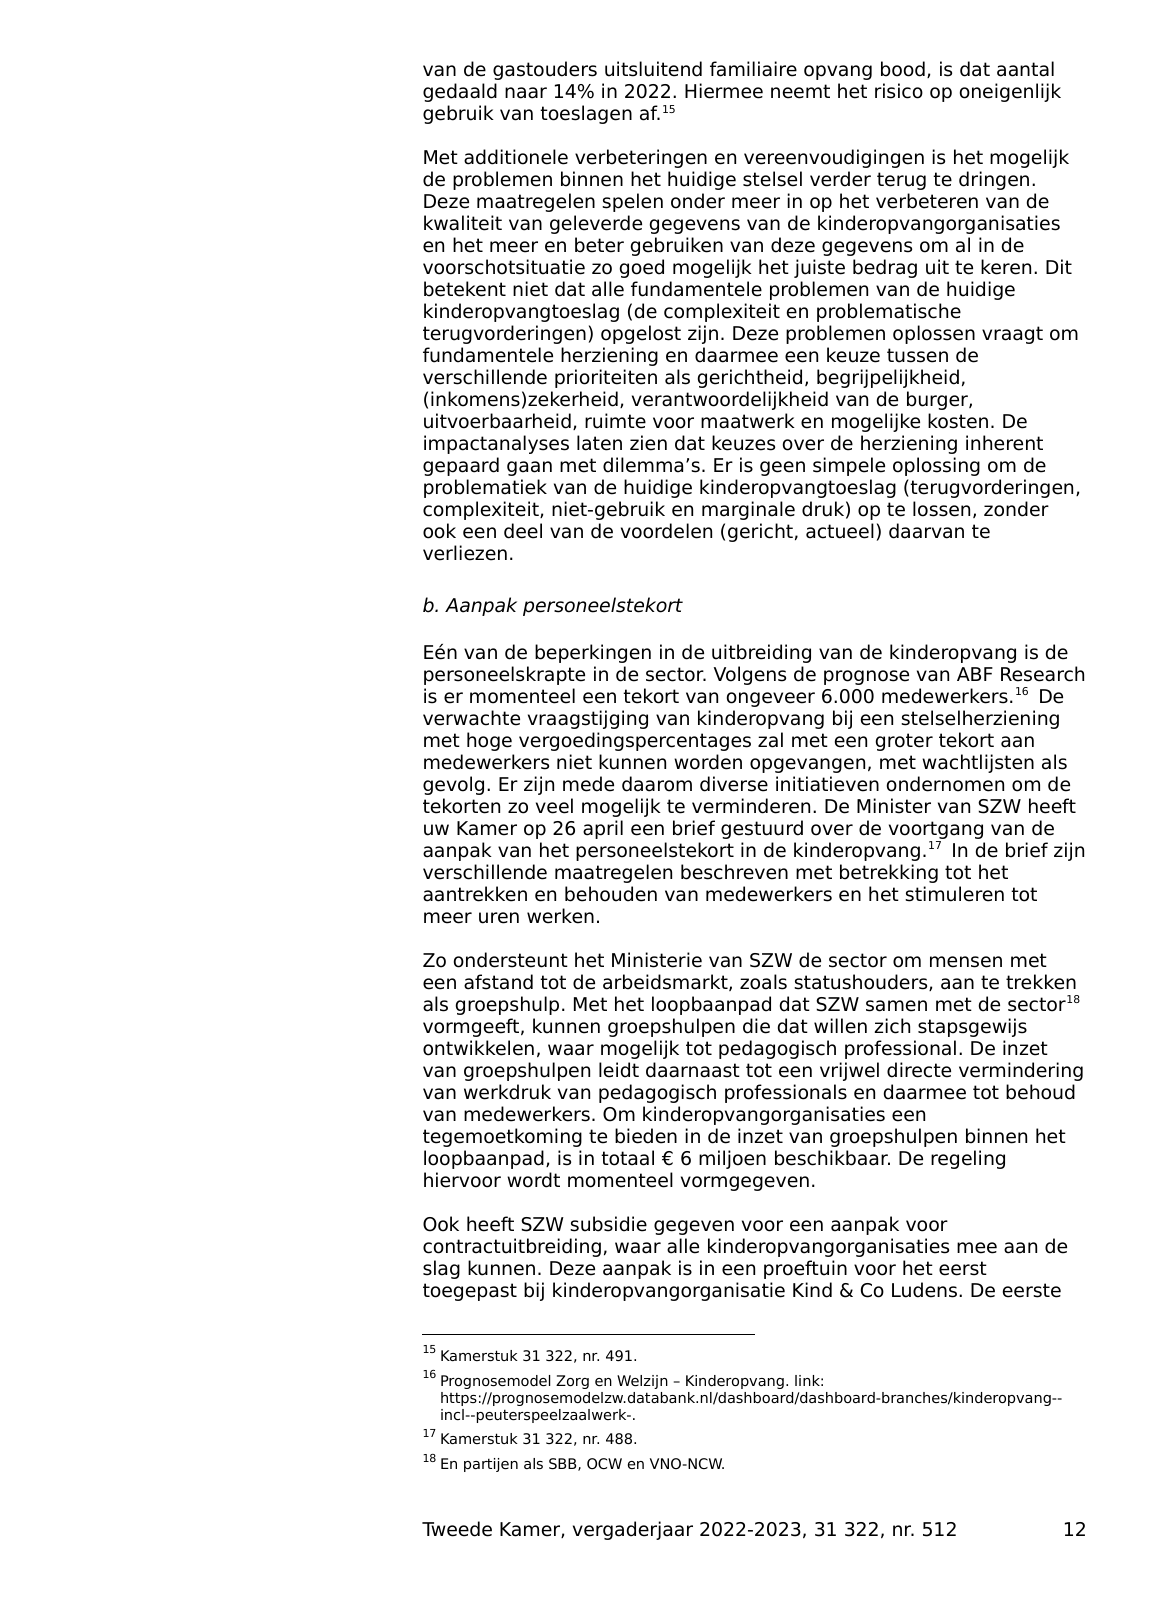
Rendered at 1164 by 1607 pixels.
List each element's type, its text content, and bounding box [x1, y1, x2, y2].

text Kamerstuk 31 322, nr. 488. [422, 1427, 1087, 1449]
text Eén van de beperkingen in de uitbreiding van de kinderopvang is de personeelskrapte in de sector. Volgens de prognose van ABF Research is er momenteel een tekort van ongeveer 6.000 medewerkers. De verwachte vraagstijging van kinderopvang bij een stelselherziening met hoge vergoedingspercentages zal met een groter tekort aan medewerkers niet kunnen worden opgevangen, met wachtlijsten als gevolg. Er zijn mede daarom diverse initiatieven ondernomen om de tekorten zo veel mogelijk te verminderen. De Minister van SZW heeft uw Kamer op 26 april een brief gestuurd over de voortgang van de aanpak van het personeelstekort in de kinderopvang. In de brief zijn verschillende maatregelen beschreven met betrekking tot het aantrekken en behouden van medewerkers en het stimuleren tot meer uren werken. [422, 642, 1087, 927]
text Zo ondersteunt het Ministerie van SZW de sector om mensen met een afstand tot de arbeidsmarkt, zoals statushouders, aan te trekken als groepshulp. Met het loopbaanpad dat SZW samen met de sector vormgeeft, kunnen groepshulpen die dat willen zich stapsgewijs ontwikkelen, waar mogelijk tot pedagogisch professional. De inzet van groepshulpen leidt daarnaast tot een vrijwel directe vermindering van werkdruk van pedagogisch professionals en daarmee tot behoud van medewerkers. Om kinderopvangorganisaties een tegemoetkoming te bieden in de inzet van groepshulpen binnen het loopbaanpad, is in totaal € 6 miljoen beschikbaar. De regeling hiervoor wordt momenteel vormgegeven. [422, 950, 1087, 1191]
text Kamerstuk 31 322, nr. 491. [422, 1343, 1087, 1366]
text Met additionele verbeteringen en vereenvoudigingen is het mogelijk de problemen binnen het huidige stelsel verder terug te dringen. Deze maatregelen spelen onder meer in op het verbeteren van de kwaliteit van geleverde gegevens van de kinderopvangorganisaties en het meer en beter gebruiken van deze gegevens om al in de voorschotsituatie zo goed mogelijk het juiste bedrag uit te keren. Dit betekent niet dat alle fundamentele problemen van de huidige kinderopvangtoeslag (de complexiteit en problematische terugvorderingen) opgelost zijn. Deze problemen oplossen vraagt om fundamentele herziening en daarmee een keuze tussen de verschillende prioriteiten als gerichtheid, begrijpelijkheid, (inkomens)zekerheid, verantwoordelijkheid van de burger, uitvoerbaarheid, ruimte voor maatwerk en mogelijke kosten. De impactanalyses laten zien dat keuzes over de herziening inherent gepaard gaan met dilemma’s. Er is geen simpele oplossing om de problematiek van de huidige kinderopvangtoeslag (terugvorderingen, complexiteit, niet-gebruik en marginale druk) op te lossen, zonder ook een deel van de voordelen (gericht, actueel) daarvan te verliezen. [422, 147, 1087, 565]
text van de gastouders uitsluitend familiaire opvang bood, is dat aantal gedaald naar 14% in 2022. Hiermee neemt het risico op oneigenlijk gebruik van toeslagen af. [422, 59, 1087, 125]
text Ook heeft SZW subsidie gegeven voor een aanpak voor contractuitbreiding, waar alle kinderopvangorganisaties mee aan de slag kunnen. Deze aanpak is in een proeftuin voor het eerst toegepast bij kinderopvangorganisatie Kind & Co Ludens. De eerste [422, 1214, 1087, 1302]
subtitle b. Aanpak personeelstekort [422, 595, 1087, 617]
text Prognosemodel Zorg en Welzijn – Kinderopvang. link: https://prognosemodelzw.databank.nl/dashboard/dashboard-branches/kinderopvang--incl--peuterspeelzaalwerk-. [422, 1368, 1087, 1424]
text En partijen als SBB, OCW en VNO-NCW. [422, 1452, 1087, 1474]
